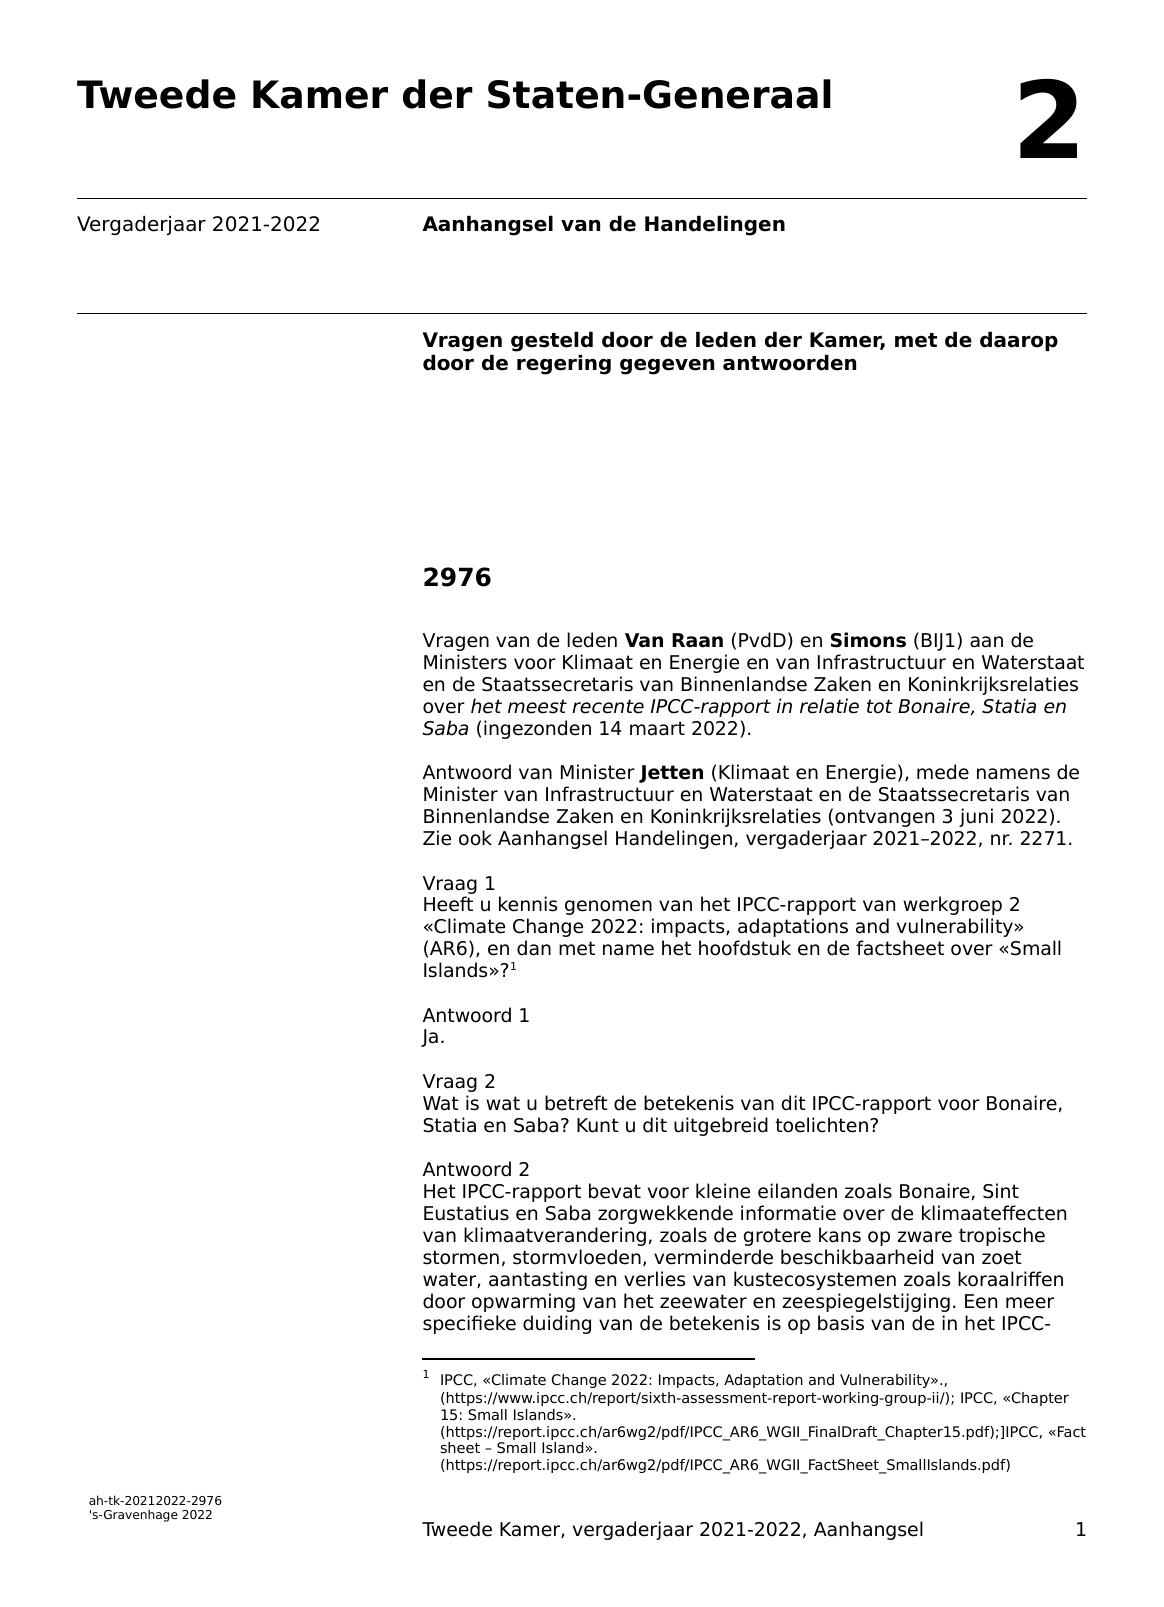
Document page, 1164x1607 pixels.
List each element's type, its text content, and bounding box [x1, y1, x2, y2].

text Antwoord van Minister Jetten (Klimaat en Energie), mede namens de Minister van Infrastructuur en Waterstaat en de Staatssecretaris van Binnenlandse Zaken en Koninkrijksrelaties (ontvangen 3 juni 2022). Zie ook Aanhangsel Handelingen, vergaderjaar 2021–2022, nr. 2271. [422, 762, 1087, 850]
text ah-tk-20212022-2976 [88, 1494, 323, 1508]
text Vraag 2 [422, 1071, 1087, 1093]
text IPCC, «Climate Change 2022: Impacts, Adaptation and Vulnerability»., (https://www.ipcc.ch/report/sixth-assessment-report-working-group-ii/); IPCC, «Chapter 15: Small Islands». (https://report.ipcc.ch/ar6wg2/pdf/IPCC_AR6_WGII_FinalDraft_Chapter15.pdf);]IPCC, «Fact sheet – Small Island». (https://report.ipcc.ch/ar6wg2/pdf/IPCC_AR6_WGII_FactSheet_SmallIslands.pdf) [422, 1368, 1087, 1474]
text Antwoord 1 [422, 1004, 1087, 1026]
table_header Tweede Kamer der Staten-Generaal [77, 59, 886, 198]
table_cell [77, 314, 422, 375]
table_cell Vragen gesteld door de leden der Kamer, met de daarop door de regering gegeven antwoorden [422, 314, 1087, 375]
text 2976 [422, 563, 1087, 592]
text Heeft u kennis genomen van het IPCC-rapport van werkgroep 2 «Climate Change 2022: impacts, adaptations and vulnerability» (AR6), en dan met name het hoofdstuk en de factsheet over «Small Islands»? [422, 894, 1087, 982]
table_header 2 [886, 59, 1087, 198]
text Vraag 1 [422, 872, 1087, 894]
text 's-Gravenhage 2022 [88, 1508, 323, 1522]
table_cell Aanhangsel van de Handelingen [422, 199, 1087, 313]
text Ja. [422, 1026, 1087, 1048]
text Vragen van de leden Van Raan (PvdD) en Simons (BIJ1) aan de Ministers voor Klimaat en Energie en van Infrastructuur en Waterstaat en de Staatssecretaris van Binnenlandse Zaken en Koninkrijksrelaties over het meest recente IPCC-rapport in relatie tot Bonaire, Statia en Saba (ingezonden 14 maart 2022). [422, 630, 1087, 740]
text Wat is wat u betreft de betekenis van dit IPCC-rapport voor Bonaire, Statia en Saba? Kunt u dit uitgebreid toelichten? [422, 1093, 1087, 1137]
text Het IPCC-rapport bevat voor kleine eilanden zoals Bonaire, Sint Eustatius en Saba zorgwekkende informatie over de klimaateffecten van klimaatverandering, zoals de grotere kans op zware tropische stormen, stormvloeden, verminderde beschikbaarheid van zoet water, aantasting en verlies van kustecosystemen zoals koraalriffen door opwarming van het zeewater en zeespiegelstijging. Een meer specifieke duiding van de betekenis is op basis van de in het IPCC- [422, 1181, 1087, 1334]
text Antwoord 2 [422, 1159, 1087, 1181]
table_cell Vergaderjaar 2021-2022 [77, 199, 422, 313]
